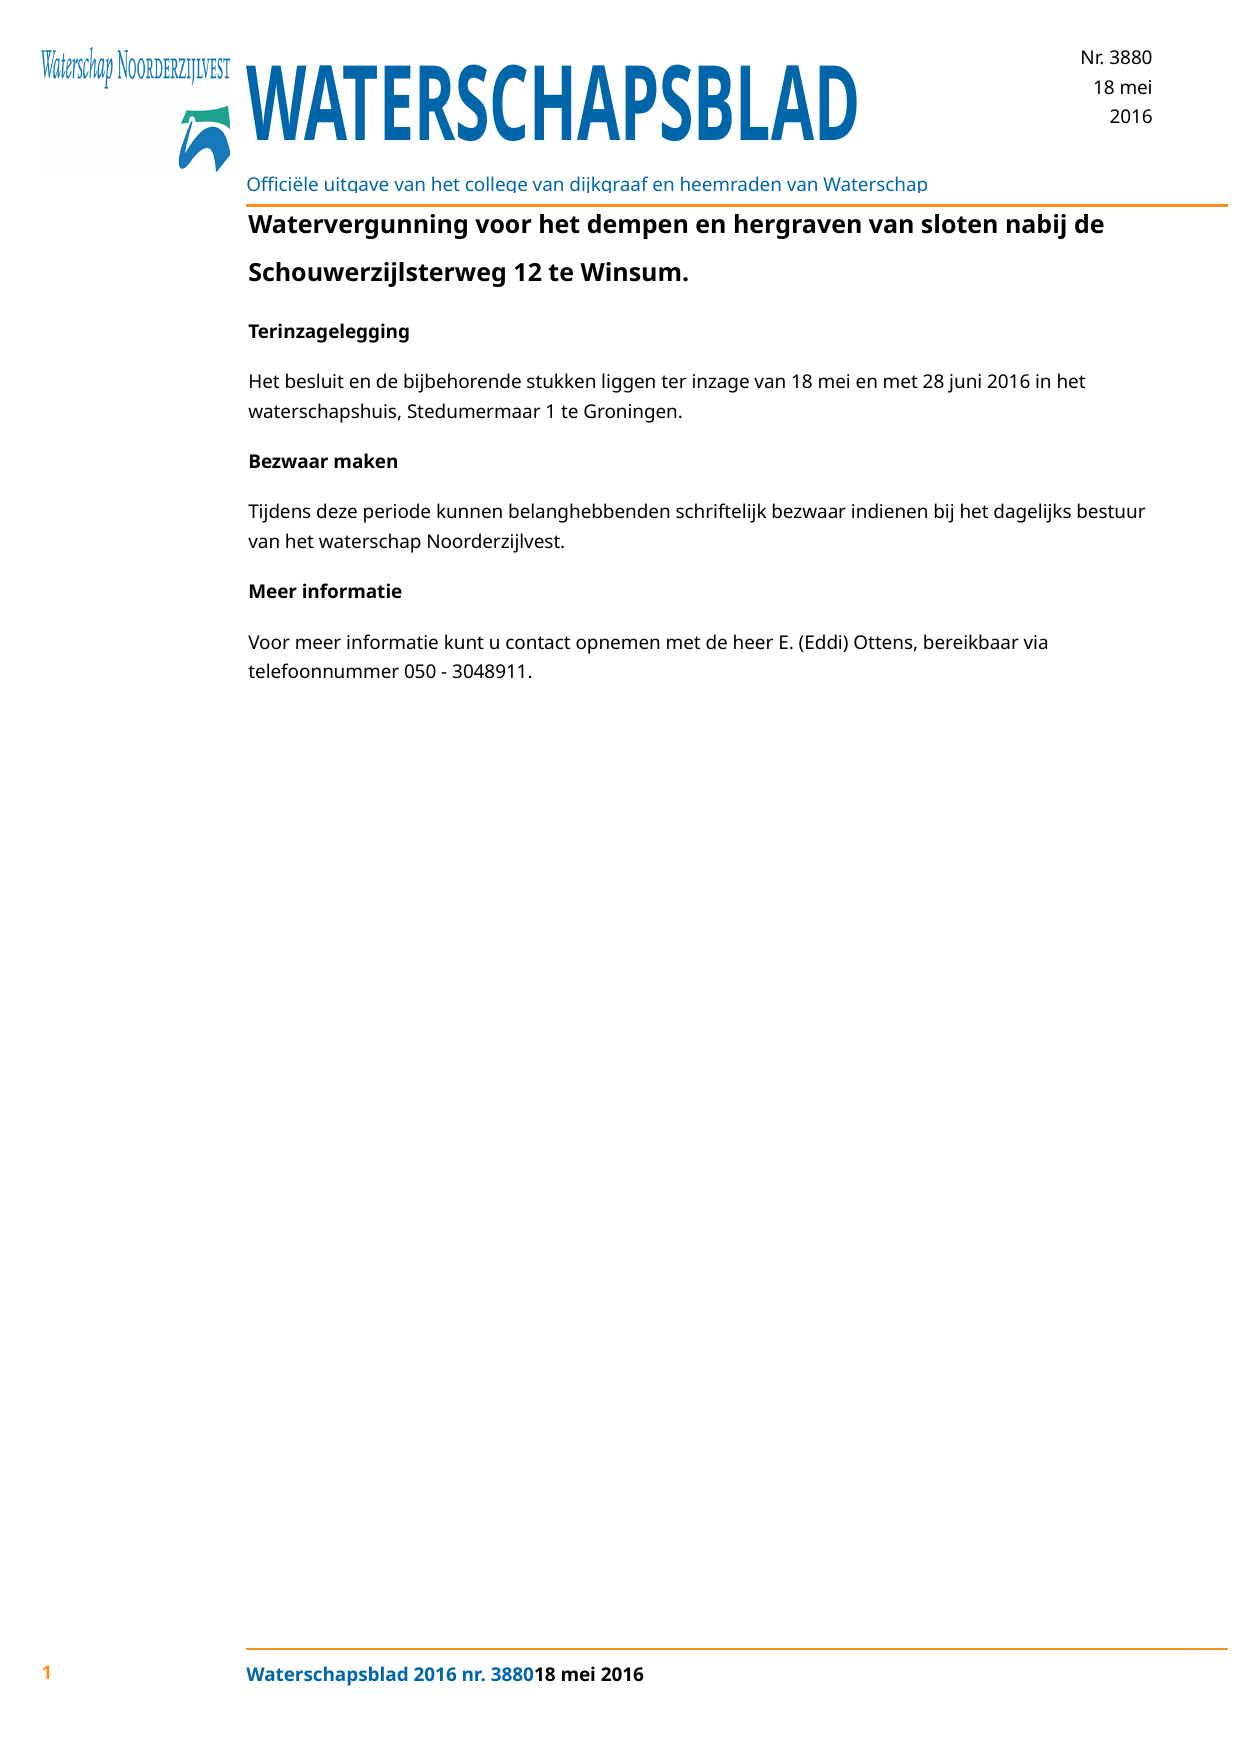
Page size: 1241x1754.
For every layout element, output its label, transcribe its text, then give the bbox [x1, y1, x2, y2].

text Voor meer informatie kunt u contact opnemen met de heer E. (Eddi) Ottens, bereikbaar via telefoonnummer 050 - 3048911. [248, 629, 1152, 684]
text Meer informatie [248, 579, 1152, 604]
text Tijdens deze periode kunnen belanghebbenden schriftelijk bezwaar indienen bij het dagelijks bestuur van het waterschap Noorderzijlvest. [248, 499, 1152, 554]
text Watervergunning voor het dempen en hergraven van sloten nabij de Schouwerzijlsterweg 12 te Winsum. [248, 207, 1152, 288]
text Bezwaar maken [248, 448, 1152, 474]
text Terinzagelegging [248, 318, 1152, 344]
picture [41, 47, 231, 172]
text Het besluit en de bijbehorende stukken liggen ter inzage van 18 mei en met 28 juni 2016 in het waterschapshuis, Stedumermaar 1 te Groningen. [248, 368, 1152, 424]
